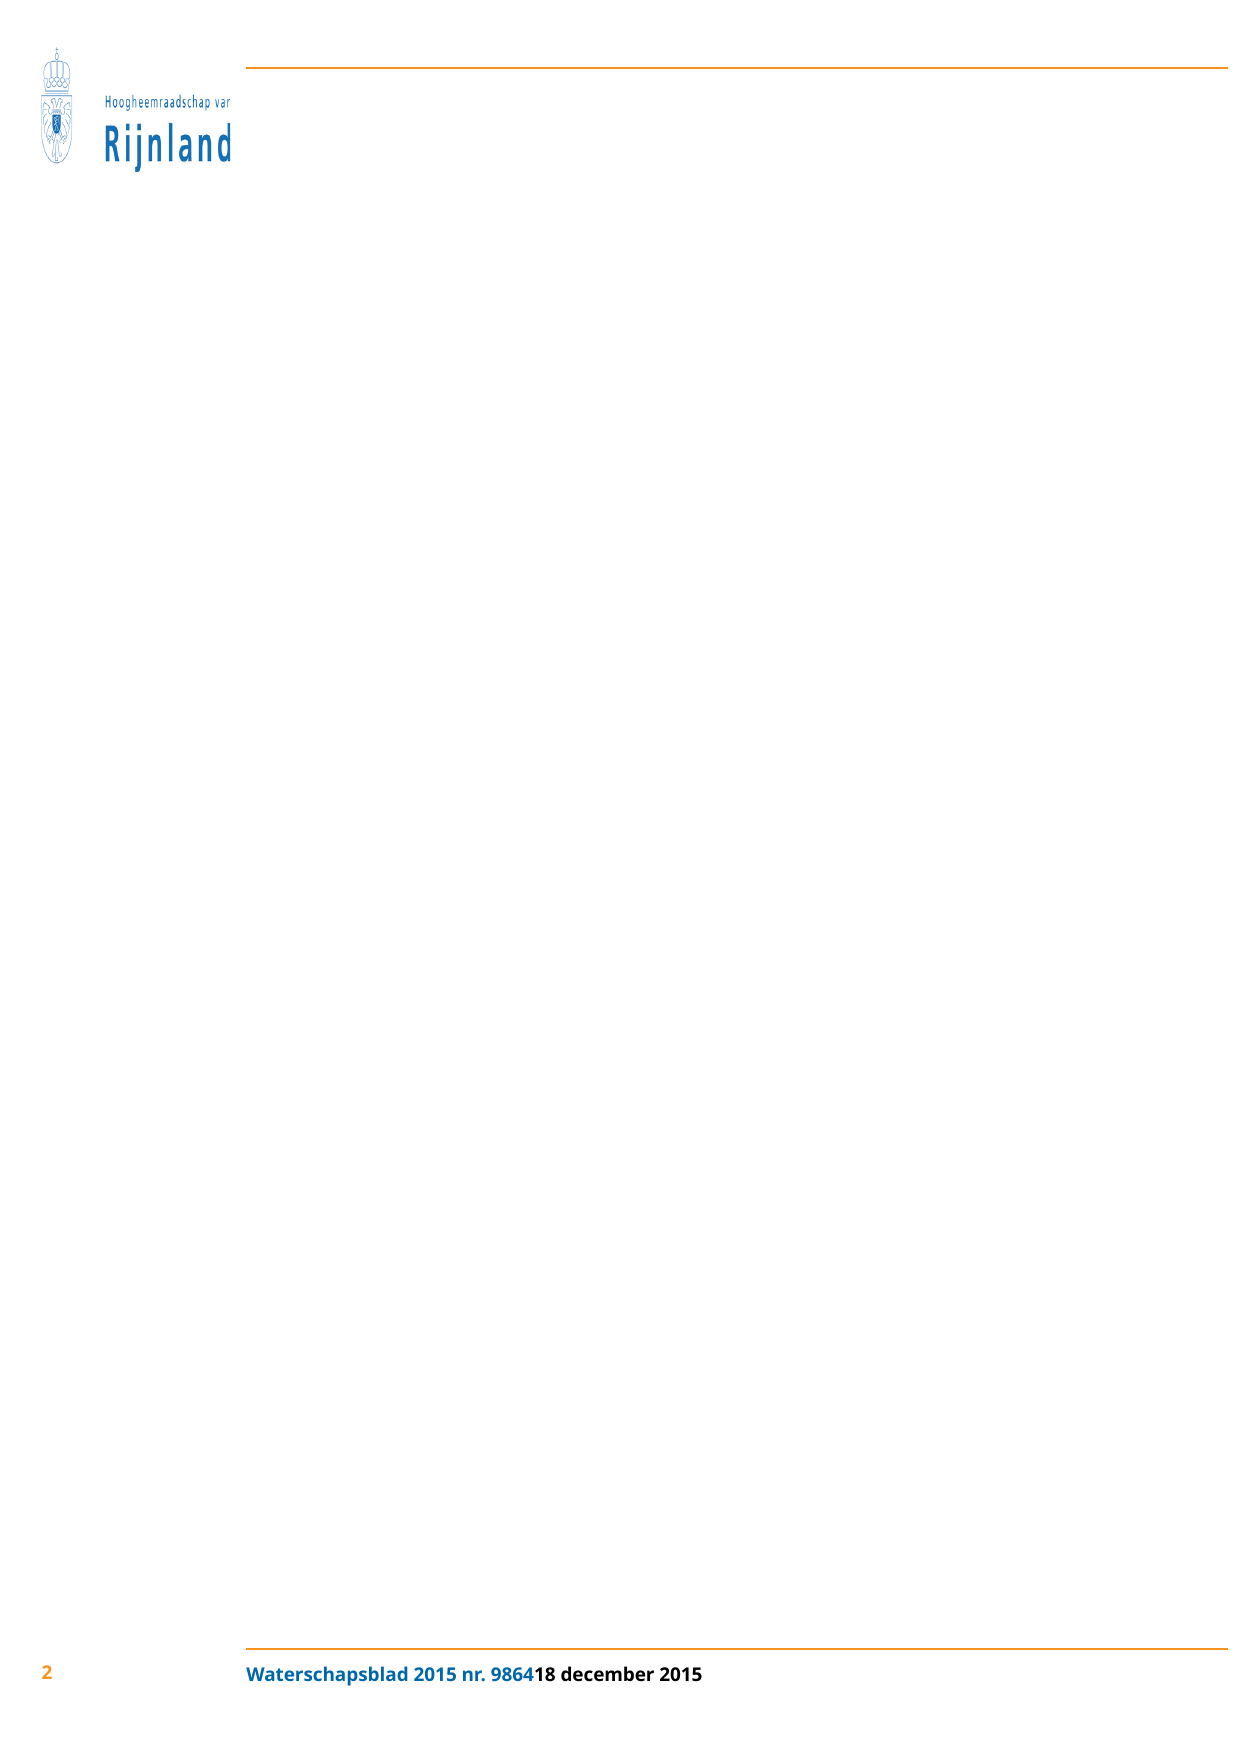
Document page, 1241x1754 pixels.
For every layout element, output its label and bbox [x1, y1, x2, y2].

picture [41, 47, 231, 172]
